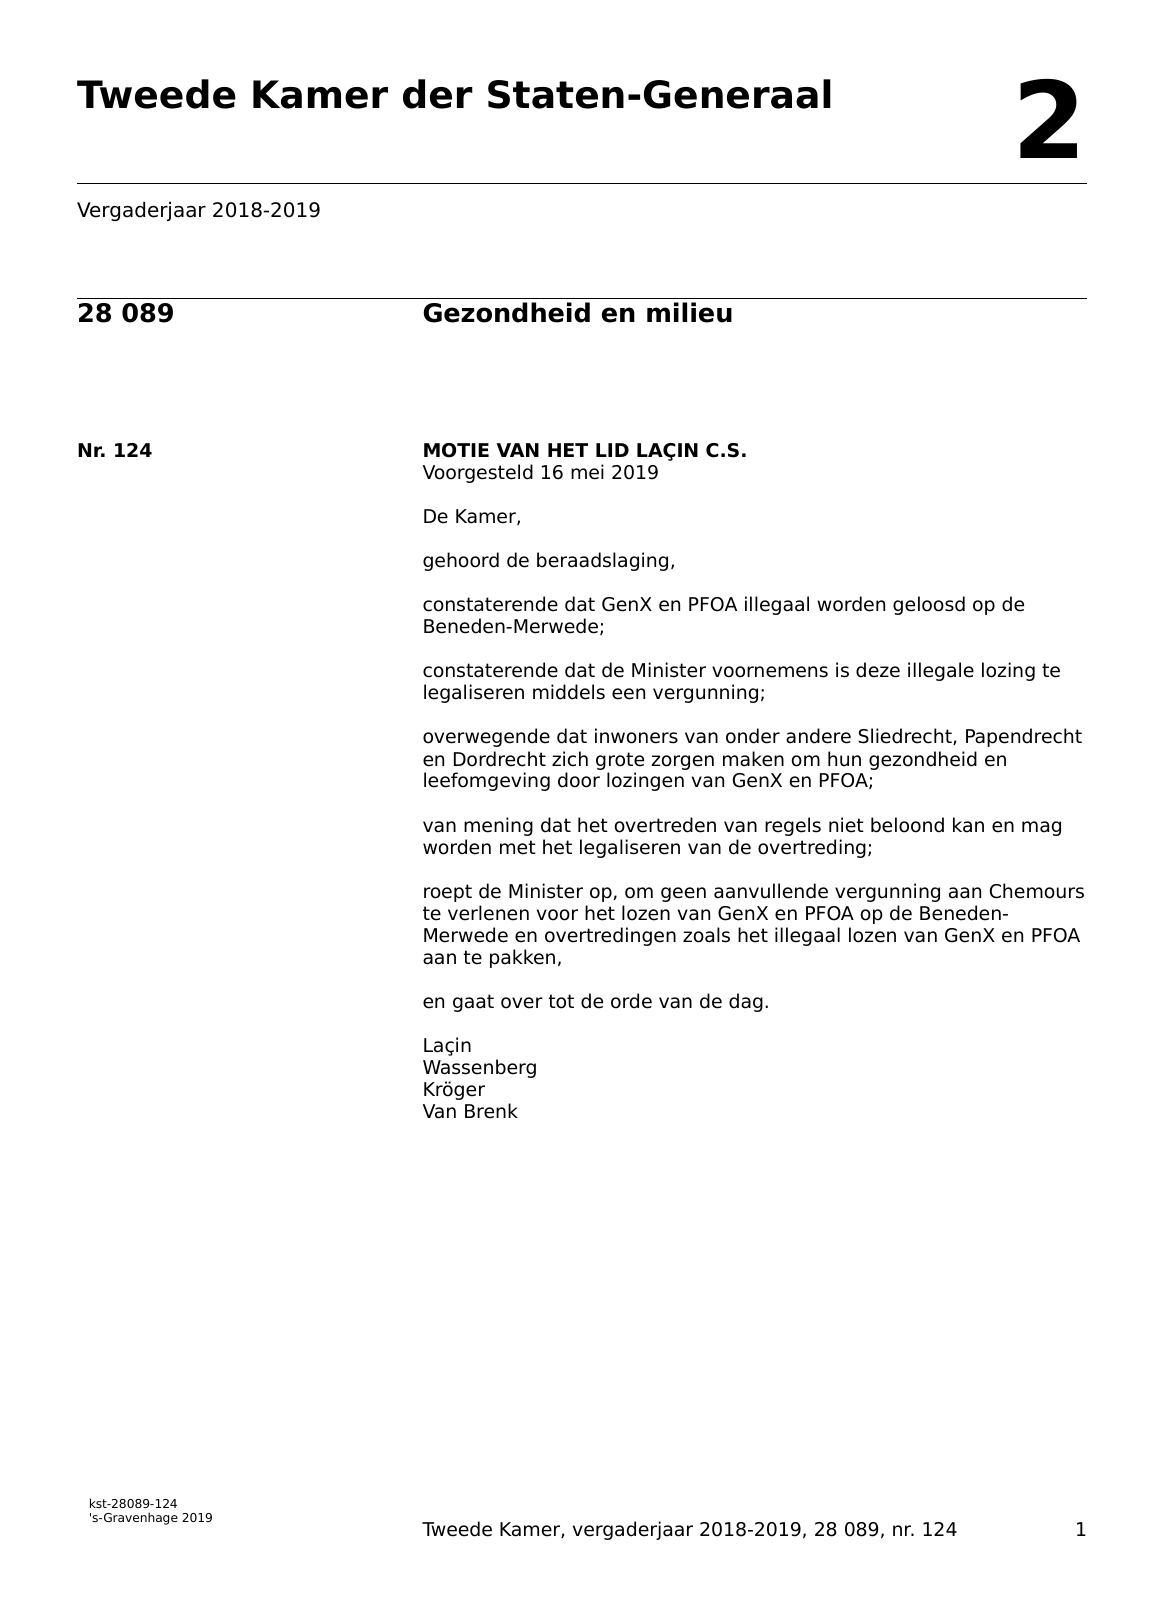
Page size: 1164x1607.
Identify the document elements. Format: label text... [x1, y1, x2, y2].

table_cell Vergaderjaar 2018-2019 [77, 184, 1087, 298]
text constaterende dat GenX en PFOA illegaal worden geloosd op de Beneden-Merwede; [422, 594, 1087, 638]
subtitle Nr. 124 MOTIE VAN HET LID LAÇIN C.S. [77, 440, 1087, 462]
text Voorgesteld 16 mei 2019 [422, 462, 1087, 484]
text van mening dat het overtreden van regels niet beloond kan en mag worden met het legaliseren van de overtreding; [422, 814, 1087, 858]
text gehoord de beraadslaging, [422, 550, 1087, 572]
table_header 2 [886, 59, 1087, 183]
text De Kamer, [422, 506, 1087, 528]
text roept de Minister op, om geen aanvullende vergunning aan Chemours te verlenen voor het lozen van GenX en PFOA op de Beneden-Merwede en overtredingen zoals het illegaal lozen van GenX en PFOA aan te pakken, [422, 881, 1087, 969]
table_header Tweede Kamer der Staten-Generaal [77, 59, 886, 183]
text Laçin [422, 1035, 1087, 1057]
text Wassenberg [422, 1057, 1087, 1079]
text 's-Gravenhage 2019 [88, 1511, 323, 1525]
subtitle 28 089 Gezondheid en milieu [77, 299, 1087, 329]
text Van Brenk [422, 1101, 1087, 1123]
text en gaat over tot de orde van de dag. [422, 991, 1087, 1013]
text kst-28089-124 [88, 1497, 323, 1511]
text overwegende dat inwoners van onder andere Sliedrecht, Papendrecht en Dordrecht zich grote zorgen maken om hun gezondheid en leefomgeving door lozingen van GenX en PFOA; [422, 726, 1087, 792]
text constaterende dat de Minister voornemens is deze illegale lozing te legaliseren middels een vergunning; [422, 660, 1087, 704]
text Kröger [422, 1079, 1087, 1101]
